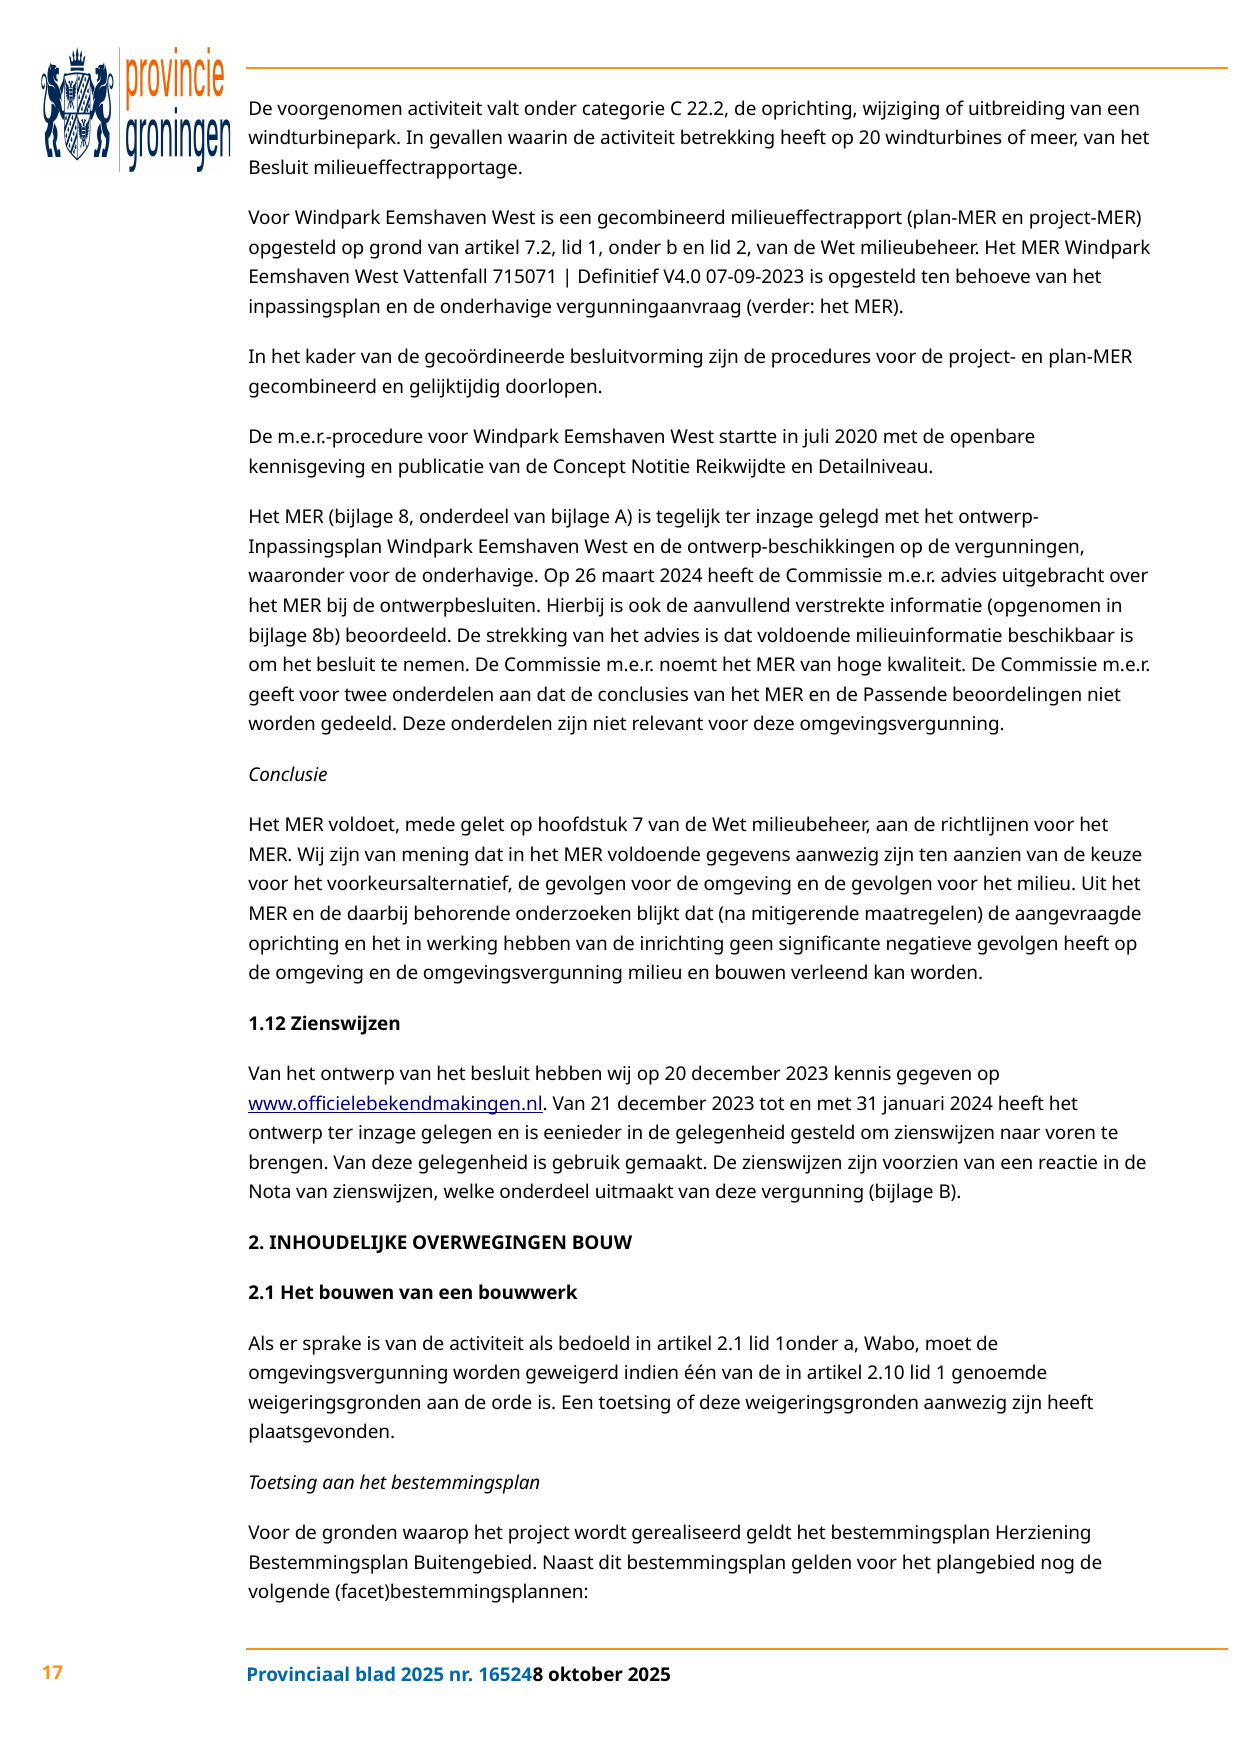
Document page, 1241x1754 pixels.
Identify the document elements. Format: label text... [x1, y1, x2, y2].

text Toetsing aan het bestemmingsplan [248, 1469, 1152, 1495]
text Voor de gronden waarop het project wordt gerealiseerd geldt het bestemmingsplan Herziening Bestemmingsplan Buitengebied. Naast dit bestemmingsplan gelden voor het plangebied nog de volgende (facet)bestemmingsplannen: [248, 1519, 1152, 1604]
text De voorgenomen activiteit valt onder categorie C 22.2, de oprichting, wijziging of uitbreiding van een windturbinepark. In gevallen waarin de activiteit betrekking heeft op 20 windturbines of meer, van het Besluit milieueffectrapportage. [248, 95, 1152, 180]
text 2.1 Het bouwen van een bouwwerk [248, 1279, 1152, 1305]
text Als er sprake is van de activiteit als bedoeld in artikel 2.1 lid 1onder a, Wabo, moet de omgevingsvergunning worden geweigerd indien één van de in artikel 2.10 lid 1 genoemde weigeringsgronden aan de orde is. Een toetsing of deze weigeringsgronden aanwezig zijn heeft plaatsgevonden. [248, 1330, 1152, 1444]
text Het MER voldoet, mede gelet op hoofdstuk 7 van de Wet milieubeheer, aan de richtlijnen voor het MER. Wij zijn van mening dat in het MER voldoende gegevens aanwezig zijn ten aanzien van de keuze voor het voorkeursalternatief, de gevolgen voor de omgeving en de gevolgen voor het milieu. Uit het MER en de daarbij behorende onderzoeken blijkt dat (na mitigerende maatregelen) de aangevraagde oprichting en het in werking hebben van de inrichting geen significante negatieve gevolgen heeft op de omgeving en de omgevingsvergunning milieu en bouwen verleend kan worden. [248, 811, 1152, 985]
text 1.12 Zienswijzen [248, 1010, 1152, 1036]
text Voor Windpark Eemshaven West is een gecombineerd milieueffectrapport (plan-MER en project-MER) opgesteld op grond van artikel 7.2, lid 1, onder b en lid 2, van de Wet milieubeheer. Het MER Windpark Eemshaven West Vattenfall 715071 | Definitief V4.0 07-09-2023 is opgesteld ten behoeve van het inpassingsplan en de onderhavige vergunningaanvraag (verder: het MER). [248, 204, 1152, 319]
text Het MER (bijlage 8, onderdeel van bijlage A) is tegelijk ter inzage gelegd met het ontwerp-Inpassingsplan Windpark Eemshaven West en de ontwerp-beschikkingen op de vergunningen, waaronder voor de onderhavige. Op 26 maart 2024 heeft de Commissie m.e.r. advies uitgebracht over het MER bij de ontwerpbesluiten. Hierbij is ook de aanvullend verstrekte informatie (opgenomen in bijlage 8b) beoordeeld. De strekking van het advies is dat voldoende milieuinformatie beschikbaar is om het besluit te nemen. De Commissie m.e.r. noemt het MER van hoge kwaliteit. De Commissie m.e.r. geeft voor twee onderdelen aan dat de conclusies van het MER en de Passende beoordelingen niet worden gedeeld. Deze onderdelen zijn niet relevant voor deze omgevingsvergunning. [248, 503, 1152, 736]
text De m.e.r.-procedure voor Windpark Eemshaven West startte in juli 2020 met de openbare kennisgeving en publicatie van de Concept Notitie Reikwijdte en Detailniveau. [248, 423, 1152, 479]
text Conclusie [248, 761, 1152, 787]
picture [41, 47, 231, 172]
text In het kader van de gecoördineerde besluitvorming zijn de procedures voor de project- en plan-MER gecombineerd en gelijktijdig doorlopen. [248, 343, 1152, 399]
text Van het ontwerp van het besluit hebben wij op 20 december 2023 kennis gegeven op www.officielebekendmakingen.nl. Van 21 december 2023 tot en met 31 januari 2024 heeft het ontwerp ter inzage gelegen en is eenieder in de gelegenheid gesteld om zienswijzen naar voren te brengen. Van deze gelegenheid is gebruik gemaakt. De zienswijzen zijn voorzien van een reactie in de Nota van zienswijzen, welke onderdeel uitmaakt van deze vergunning (bijlage B). [248, 1060, 1152, 1204]
text 2. INHOUDELIJKE OVERWEGINGEN BOUW [248, 1229, 1152, 1255]
